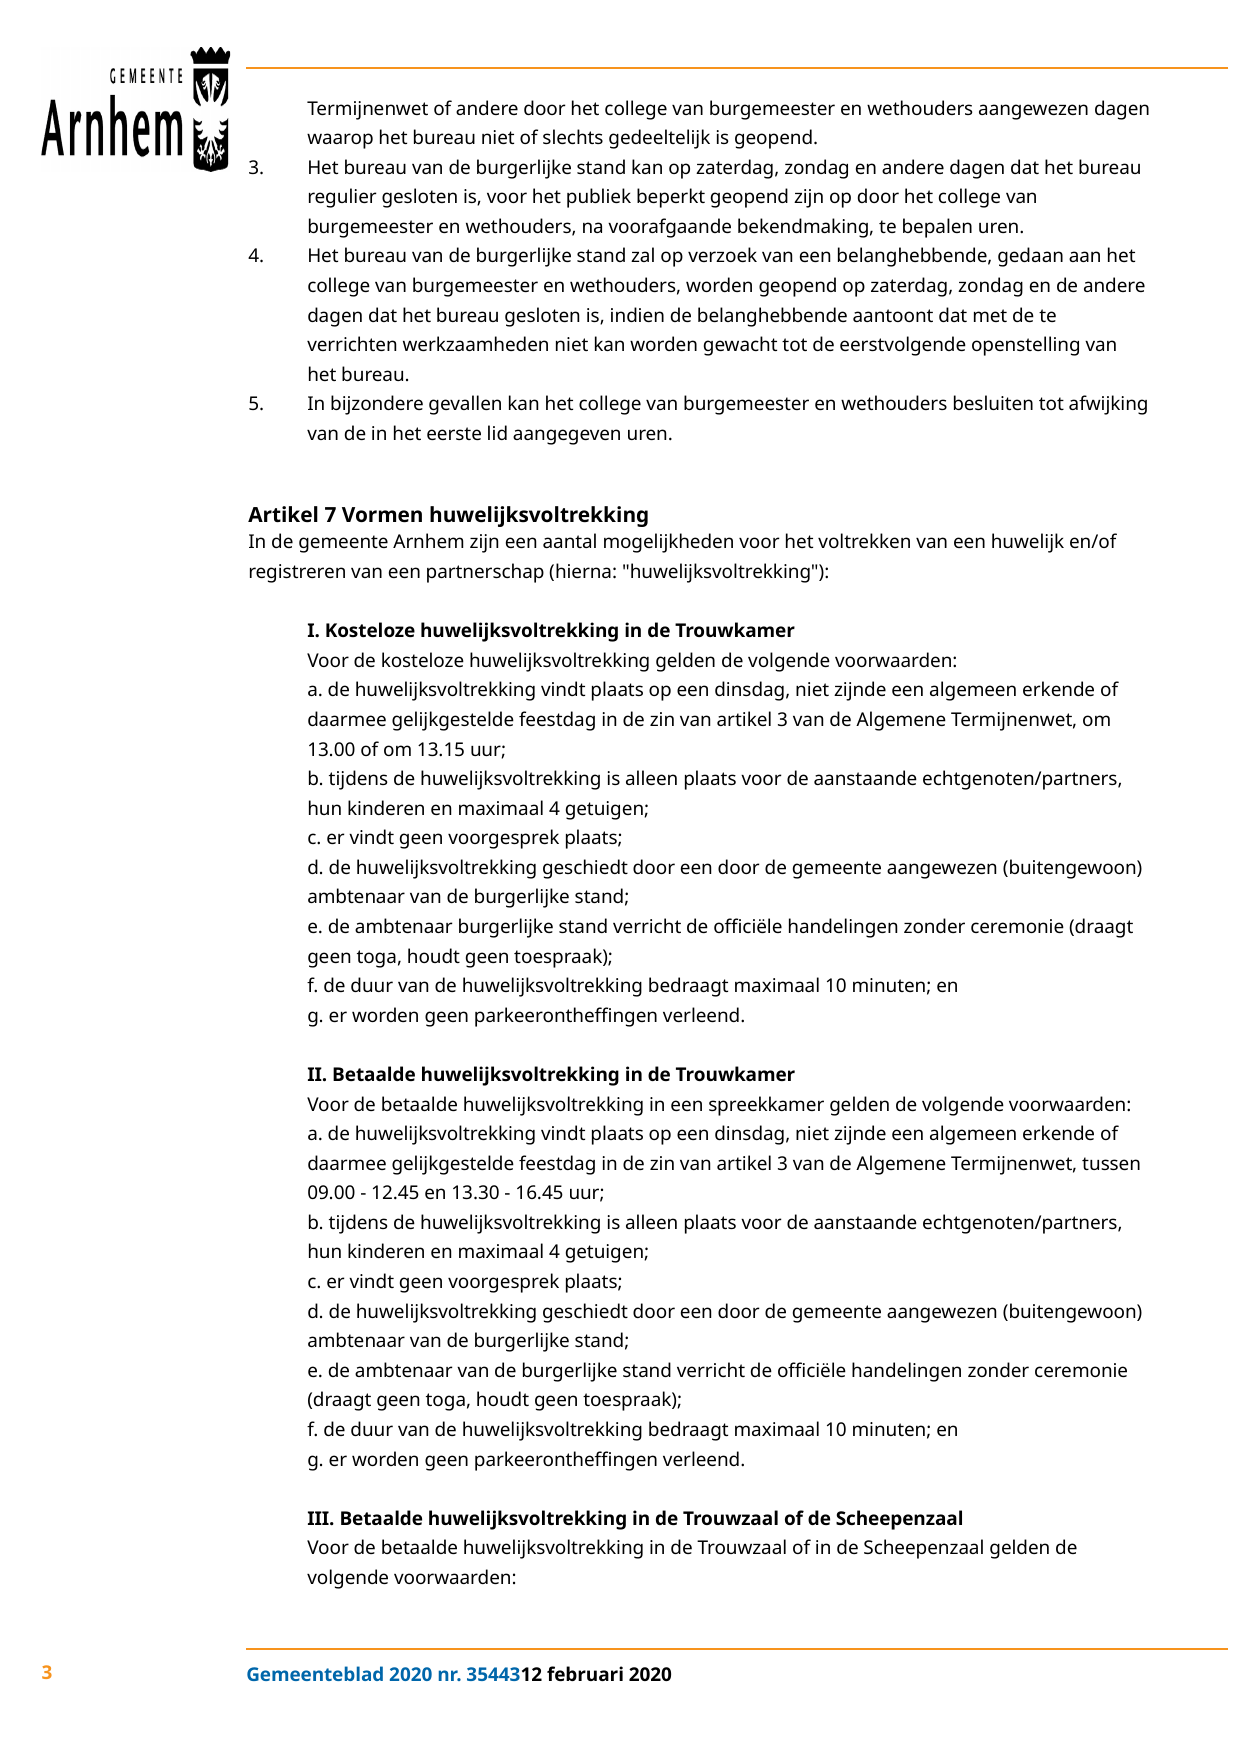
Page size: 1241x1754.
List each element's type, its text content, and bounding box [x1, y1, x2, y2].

text Artikel 7 Vormen huwelijksvoltrekking [248, 500, 1152, 529]
list e. de ambtenaar burgerlijke stand verricht de officiële handelingen zonder ceremonie (draagt geen toga, houdt geen toespraak); [248, 913, 1152, 968]
list f. de duur van de huwelijksvoltrekking bedraagt maximaal 10 minuten; en [248, 1416, 1152, 1442]
list a. de huwelijksvoltrekking vindt plaats op een dinsdag, niet zijnde een algemeen erkende of daarmee gelijkgestelde feestdag in de zin van artikel 3 van de Algemene Termijnenwet, tussen 09.00 - 12.45 en 13.30 - 16.45 uur; [248, 1120, 1152, 1205]
list Termijnenwet of andere door het college van burgemeester en wethouders aangewezen dagen waarop het bureau niet of slechts gedeeltelijk is geopend. [248, 95, 1152, 150]
list b. tijdens de huwelijksvoltrekking is alleen plaats voor de aanstaande echtgenoten/partners, hun kinderen en maximaal 4 getuigen; [248, 1209, 1152, 1264]
list c. er vindt geen voorgesprek plaats; [248, 824, 1152, 850]
list I. Kosteloze huwelijksvoltrekking in de Trouwkamer [248, 617, 1152, 643]
text registreren van een partnerschap (hierna: "huwelijksvoltrekking"): [248, 558, 1152, 584]
list d. de huwelijksvoltrekking geschiedt door een door de gemeente aangewezen (buitengewoon) ambtenaar van de burgerlijke stand; [248, 854, 1152, 909]
list Voor de betaalde huwelijksvoltrekking in een spreekkamer gelden de volgende voorwaarden: [248, 1091, 1152, 1116]
list In bijzondere gevallen kan het college van burgemeester en wethouders besluiten tot afwijking van de in het eerste lid aangegeven uren. [248, 391, 1152, 446]
list d. de huwelijksvoltrekking geschiedt door een door de gemeente aangewezen (buitengewoon) ambtenaar van de burgerlijke stand; [248, 1298, 1152, 1353]
list II. Betaalde huwelijksvoltrekking in de Trouwkamer [248, 1061, 1152, 1087]
list III. Betaalde huwelijksvoltrekking in de Trouwzaal of de Scheepenzaal [248, 1505, 1152, 1531]
list f. de duur van de huwelijksvoltrekking bedraagt maximaal 10 minuten; en [248, 972, 1152, 998]
list g. er worden geen parkeerontheffingen verleend. [248, 1002, 1152, 1028]
list Voor de betaalde huwelijksvoltrekking in de Trouwzaal of in de Scheepenzaal gelden de volgende voorwaarden: [248, 1534, 1152, 1590]
list b. tijdens de huwelijksvoltrekking is alleen plaats voor de aanstaande echtgenoten/partners, hun kinderen en maximaal 4 getuigen; [248, 765, 1152, 821]
list Het bureau van de burgerlijke stand zal op verzoek van een belanghebbende, gedaan aan het college van burgemeester en wethouders, worden geopend op zaterdag, zondag en de andere dagen dat het bureau gesloten is, indien de belanghebbende aantoont dat met de te verrichten werkzaamheden niet kan worden gewacht tot de eerstvolgende openstelling van het bureau. [248, 243, 1152, 387]
list e. de ambtenaar van de burgerlijke stand verricht de officiële handelingen zonder ceremonie (draagt geen toga, houdt geen toespraak); [248, 1357, 1152, 1412]
list g. er worden geen parkeerontheffingen verleend. [248, 1446, 1152, 1471]
list c. er vindt geen voorgesprek plaats; [248, 1268, 1152, 1294]
list a. de huwelijksvoltrekking vindt plaats op een dinsdag, niet zijnde een algemeen erkende of daarmee gelijkgestelde feestdag in de zin van artikel 3 van de Algemene Termijnenwet, om 13.00 of om 13.15 uur; [248, 677, 1152, 761]
list Voor de kosteloze huwelijksvoltrekking gelden de volgende voorwaarden: [248, 647, 1152, 673]
picture [41, 47, 231, 172]
list Het bureau van de burgerlijke stand kan op zaterdag, zondag en andere dagen dat het bureau regulier gesloten is, voor het publiek beperkt geopend zijn op door het college van burgemeester en wethouders, na voorafgaande bekendmaking, te bepalen uren. [248, 154, 1152, 239]
text In de gemeente Arnhem zijn een aantal mogelijkheden voor het voltrekken van een huwelijk en/of [248, 529, 1152, 554]
